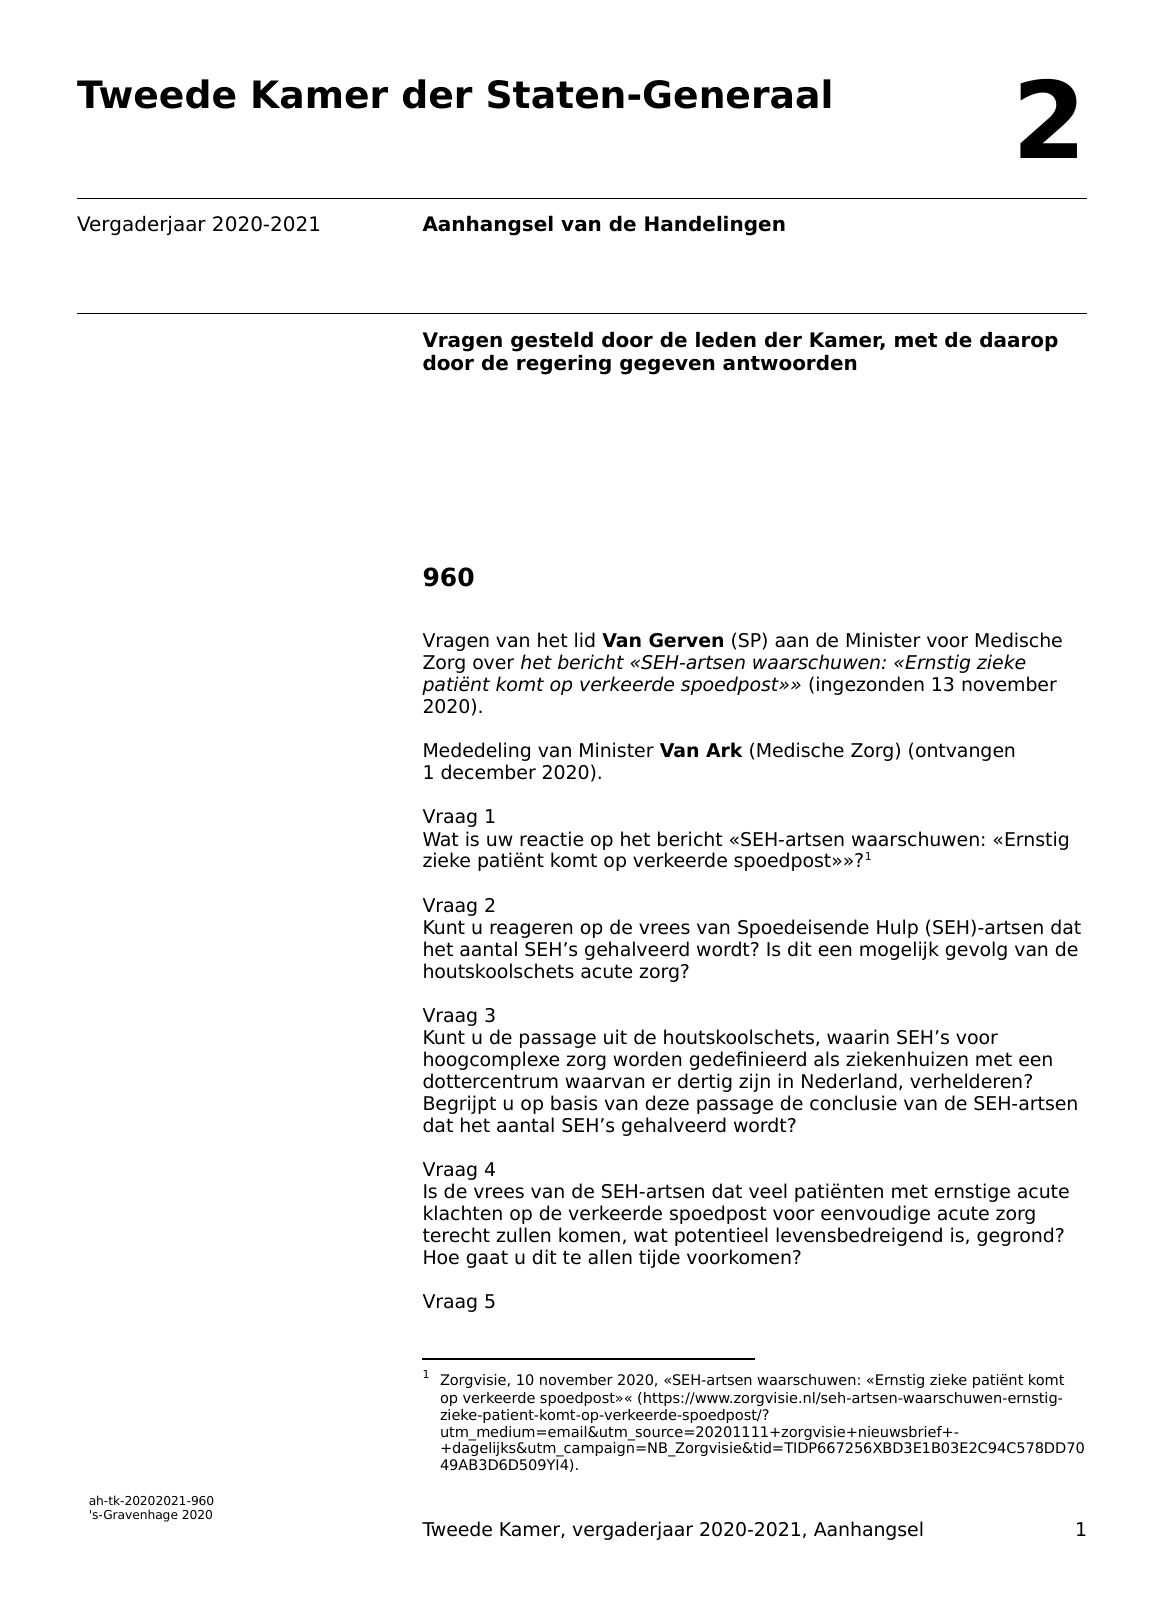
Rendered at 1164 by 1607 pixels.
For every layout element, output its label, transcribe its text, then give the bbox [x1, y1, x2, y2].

text Kunt u reageren op de vrees van Spoedeisende Hulp (SEH)-artsen dat het aantal SEH’s gehalveerd wordt? Is dit een mogelijk gevolg van de houtskoolschets acute zorg? [422, 917, 1087, 982]
text Vraag 1 [422, 806, 1087, 828]
text Zorgvisie, 10 november 2020, «SEH-artsen waarschuwen: «Ernstig zieke patiënt komt op verkeerde spoedpost»« (https://www.zorgvisie.nl/seh-artsen-waarschuwen-ernstig-zieke-patient-komt-op-verkeerde-spoedpost/?utm_medium=email&utm_source=20201111+zorgvisie+nieuwsbrief+-+dagelijks&utm_campaign=NB_Zorgvisie&tid=TIDP667256XBD3E1B03E2C94C578DD7049AB3D6D509YI4). [422, 1368, 1087, 1474]
text 960 [422, 563, 1087, 592]
text Kunt u de passage uit de houtskoolschets, waarin SEH’s voor hoogcomplexe zorg worden gedefinieerd als ziekenhuizen met een dottercentrum waarvan er dertig zijn in Nederland, verhelderen? Begrijpt u op basis van deze passage de conclusie van de SEH-artsen dat het aantal SEH’s gehalveerd wordt? [422, 1027, 1087, 1137]
table_cell Vergaderjaar 2020-2021 [77, 199, 422, 313]
text Vraag 5 [422, 1291, 1087, 1313]
text ah-tk-20202021-960 [88, 1494, 323, 1508]
text Mededeling van Minister Van Ark (Medische Zorg) (ontvangen 1 december 2020). [422, 740, 1087, 784]
text Wat is uw reactie op het bericht «SEH-artsen waarschuwen: «Ernstig zieke patiënt komt op verkeerde spoedpost»»? [422, 828, 1087, 872]
text Vraag 2 [422, 894, 1087, 917]
table_header 2 [886, 59, 1087, 198]
table_cell Vragen gesteld door de leden der Kamer, met de daarop door de regering gegeven antwoorden [422, 314, 1087, 375]
text 's-Gravenhage 2020 [88, 1508, 323, 1522]
table_header Tweede Kamer der Staten-Generaal [77, 59, 886, 198]
table_cell [77, 314, 422, 375]
text Is de vrees van de SEH-artsen dat veel patiënten met ernstige acute klachten op de verkeerde spoedpost voor eenvoudige acute zorg terecht zullen komen, wat potentieel levensbedreigend is, gegrond? Hoe gaat u dit te allen tijde voorkomen? [422, 1181, 1087, 1269]
table_cell Aanhangsel van de Handelingen [422, 199, 1087, 313]
text Vragen van het lid Van Gerven (SP) aan de Minister voor Medische Zorg over het bericht «SEH-artsen waarschuwen: «Ernstig zieke patiënt komt op verkeerde spoedpost»» (ingezonden 13 november 2020). [422, 630, 1087, 718]
text Vraag 4 [422, 1159, 1087, 1181]
text Vraag 3 [422, 1005, 1087, 1027]
